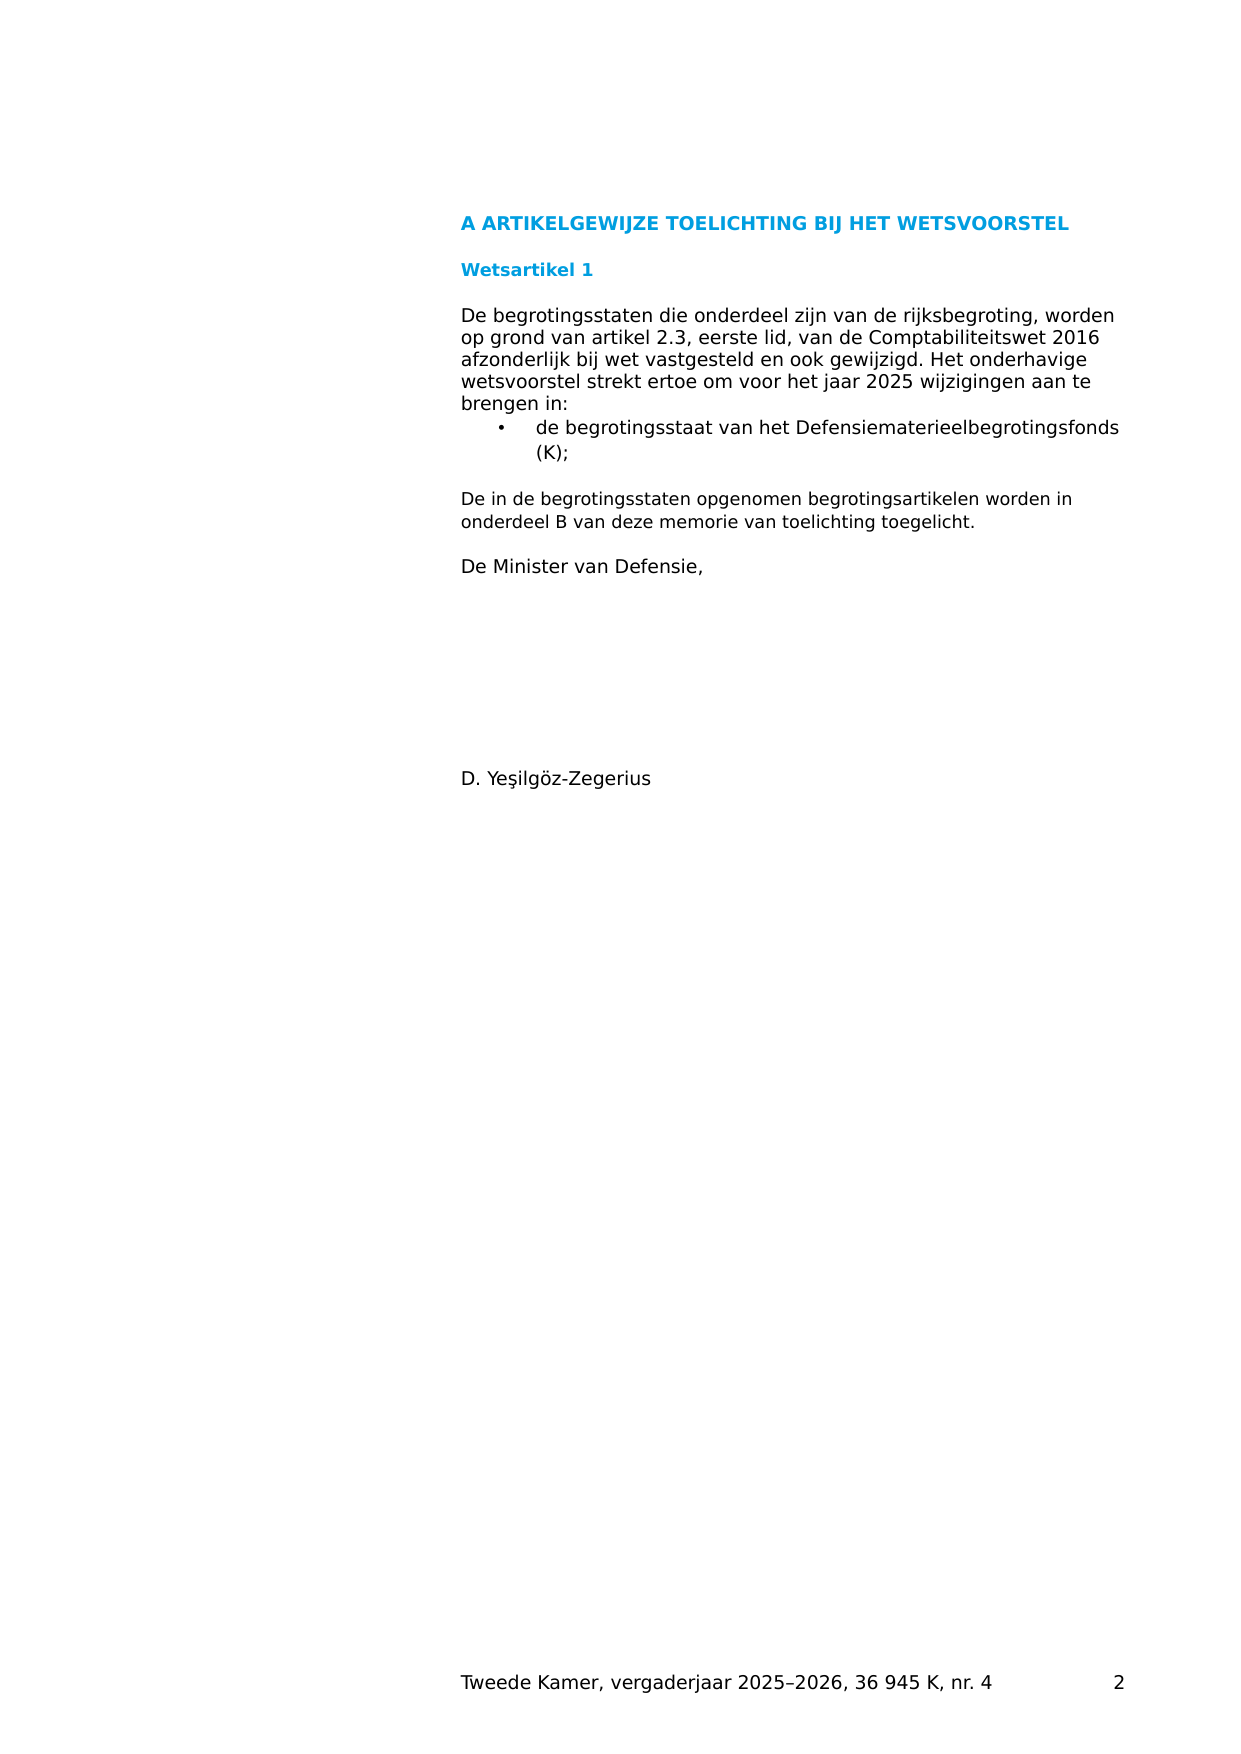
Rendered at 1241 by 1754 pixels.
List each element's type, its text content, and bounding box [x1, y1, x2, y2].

list de begrotingsstaat van het Defensiematerieelbegrotingsfonds (K); [498, 415, 1125, 465]
text D. Yeşilgöz-Zegerius [461, 768, 1125, 790]
title A Artikelgewijze toelichting bij het wetsvoorstel [461, 213, 1125, 235]
text De begrotingsstaten die onderdeel zijn van de rijksbegroting, worden op grond van artikel 2.3, eerste lid, van de Comptabiliteitswet 2016 afzonderlijk bij wet vastgesteld en ook gewijzigd. Het onderhavige wetsvoorstel strekt ertoe om voor het jaar 2025 wijzigingen aan te brengen in: [461, 305, 1125, 415]
text De in de begrotingsstaten opgenomen begrotingsartikelen worden in onderdeel B van deze memorie van toelichting toegelicht. [461, 487, 1125, 533]
text De Minister van Defensie, [461, 556, 1125, 577]
title Wetsartikel 1 [461, 258, 1125, 281]
